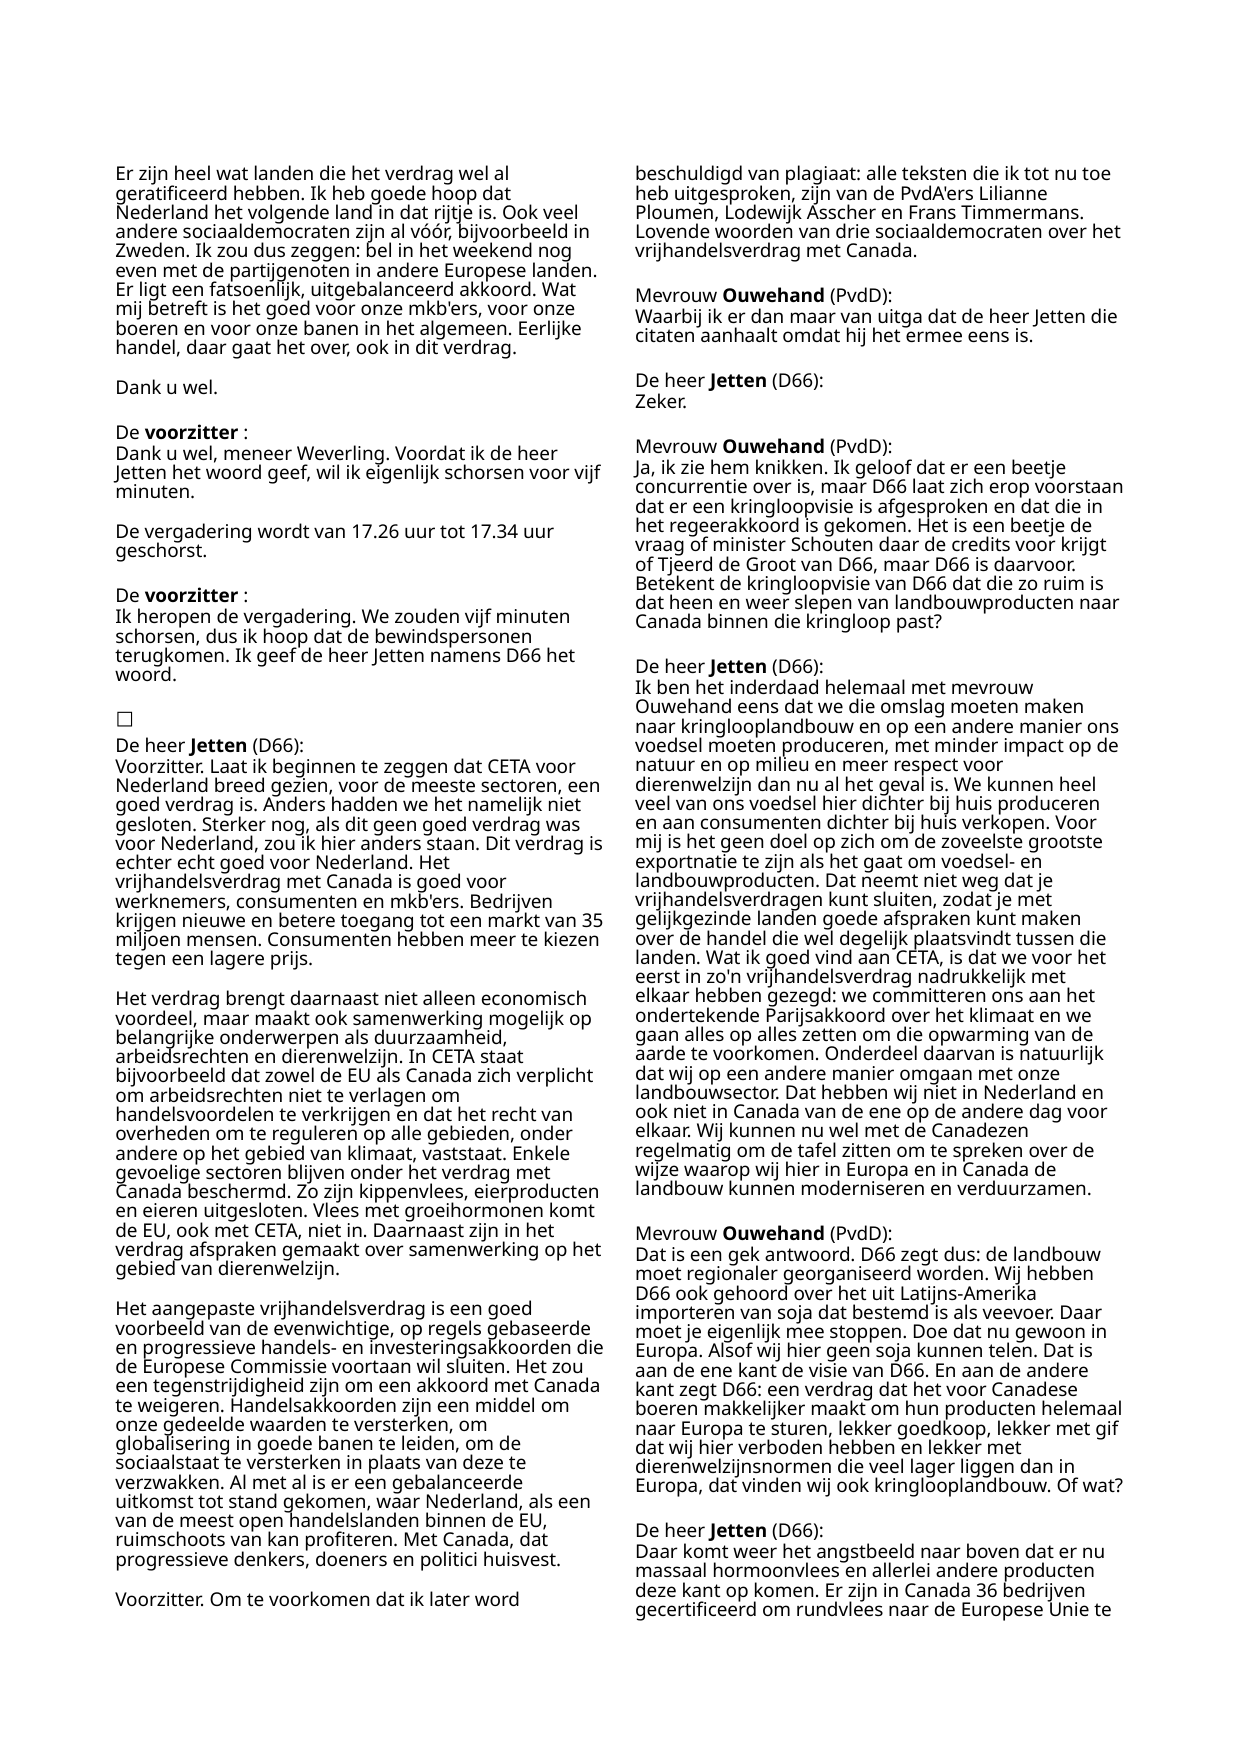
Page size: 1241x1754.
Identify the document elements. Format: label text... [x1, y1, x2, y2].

text Daar komt weer het angstbeeld naar boven dat er nu massaal hormoonvlees en allerlei andere producten deze kant op komen. Er zijn in Canada 36 bedrijven gecertificeerd om rundvlees naar de Europese Unie te [635, 1543, 1125, 1620]
text Dank u wel, meneer Weverling. Voordat ik de heer Jetten het woord geef, wil ik eigenlijk schorsen voor vijf minuten. [115, 444, 605, 502]
text De voorzitter : [115, 583, 605, 608]
text Dat is een gek antwoord. D66 zegt dus: de landbouw moet regionaler georganiseerd worden. Wij hebben D66 ook gehoord over het uit Latijns-Amerika importeren van soja dat bestemd is als veevoer. Daar moet je eigenlijk mee stoppen. Doe dat nu gewoon in Europa. Alsof wij hier geen soja kunnen telen. Dat is aan de ene kant de visie van D66. En aan de andere kant zegt D66: een verdrag dat het voor Canadese boeren makkelijker maakt om hun producten helemaal naar Europa te sturen, lekker goedkoop, lekker met gif dat wij hier verboden hebben en lekker met dierenwelzijnsnormen die veel lager liggen dan in Europa, dat vinden wij ook kringlooplandbouw. Of wat? [635, 1246, 1125, 1497]
text De heer Jetten (D66): [635, 653, 1125, 679]
text De heer Jetten (D66): [635, 368, 1125, 393]
text beschuldigd van plagiaat: alle teksten die ik tot nu toe heb uitgesproken, zijn van de PvdA'ers Lilianne Ploumen, Lodewijk Asscher en Frans Timmermans. Lovende woorden van drie sociaaldemocraten over het vrijhandelsverdrag met Canada. [635, 165, 1125, 262]
text De vergadering wordt van 17.26 uur tot 17.34 uur geschorst. [115, 523, 605, 562]
text Het aangepaste vrijhandelsverdrag is een goed voorbeeld van de evenwichtige, op regels gebaseerde en progressieve handels- en investeringsakkoorden die de Europese Commissie voortaan wil sluiten. Het zou een tegenstrijdigheid zijn om een akkoord met Canada te weigeren. Handelsakkoorden zijn een middel om onze gedeelde waarden te versterken, om globalisering in goede banen te leiden, om de sociaalstaat te versterken in plaats van deze te verzwakken. Al met al is er een gebalanceerde uitkomst tot stand gekomen, waar Nederland, als een van de meest open handelslanden binnen de EU, ruimschoots van kan profiteren. Met Canada, dat progressieve denkers, doeners en politici huisvest. [115, 1300, 605, 1570]
text Ja, ik zie hem knikken. Ik geloof dat er een beetje concurrentie over is, maar D66 laat zich erop voorstaan dat er een kringloopvisie is afgesproken en dat die in het regeerakkoord is gekomen. Het is een beetje de vraag of minister Schouten daar de credits voor krijgt of Tjeerd de Groot van D66, maar D66 is daarvoor. Betekent de kringloopvisie van D66 dat die zo ruim is dat heen en weer slepen van landbouwproducten naar Canada binnen die kringloop past? [635, 459, 1125, 633]
text Mevrouw Ouwehand (PvdD): [635, 282, 1125, 308]
text Ik heropen de vergadering. We zouden vijf minuten schorsen, dus ik hoop dat de bewindspersonen terugkomen. Ik geef de heer Jetten namens D66 het woord. [115, 608, 605, 685]
text Waarbij ik er dan maar van uitga dat de heer Jetten die citaten aanhaalt omdat hij het ermee eens is. [635, 308, 1125, 347]
text ⬜ [115, 706, 605, 732]
text Zeker. [635, 393, 1125, 413]
text Er zijn heel wat landen die het verdrag wel al geratificeerd hebben. Ik heb goede hoop dat Nederland het volgende land in dat rijtje is. Ook veel andere sociaaldemocraten zijn al vóór, bijvoorbeeld in Zweden. Ik zou dus zeggen: bel in het weekend nog even met de partijgenoten in andere Europese landen. Er ligt een fatsoenlijk, uitgebalanceerd akkoord. Wat mij betreft is het goed voor onze mkb'ers, voor onze boeren en voor onze banen in het algemeen. Eerlijke handel, daar gaat het over, ook in dit verdrag. [115, 165, 605, 358]
text Mevrouw Ouwehand (PvdD): [635, 433, 1125, 459]
text Mevrouw Ouwehand (PvdD): [635, 1220, 1125, 1246]
text Ik ben het inderdaad helemaal met mevrouw Ouwehand eens dat we die omslag moeten maken naar kringlooplandbouw en op een andere manier ons voedsel moeten produceren, met minder impact op de natuur en op milieu en meer respect voor dierenwelzijn dan nu al het geval is. We kunnen heel veel van ons voedsel hier dichter bij huis produceren en aan consumenten dichter bij huis verkopen. Voor mij is het geen doel op zich om de zoveelste grootste exportnatie te zijn als het gaat om voedsel- en landbouwproducten. Dat neemt niet weg dat je vrijhandelsverdragen kunt sluiten, zodat je met gelijkgezinde landen goede afspraken kunt maken over de handel die wel degelijk plaatsvindt tussen die landen. Wat ik goed vind aan CETA, is dat we voor het eerst in zo'n vrijhandelsverdrag nadrukkelijk met elkaar hebben gezegd: we committeren ons aan het ondertekende Parijsakkoord over het klimaat en we gaan alles op alles zetten om die opwarming van de aarde te voorkomen. Onderdeel daarvan is natuurlijk dat wij op een andere manier omgaan met onze landbouwsector. Dat hebben wij niet in Nederland en ook niet in Canada van de ene op de andere dag voor elkaar. Wij kunnen nu wel met de Canadezen regelmatig om de tafel zitten om te spreken over de wijze waarop wij hier in Europa en in Canada de landbouw kunnen moderniseren en verduurzamen. [635, 679, 1125, 1199]
text Dank u wel. [115, 379, 605, 398]
text De heer Jetten (D66): [115, 732, 605, 758]
text De heer Jetten (D66): [635, 1517, 1125, 1543]
text Voorzitter. Laat ik beginnen te zeggen dat CETA voor Nederland breed gezien, voor de meeste sectoren, een goed verdrag is. Anders hadden we het namelijk niet gesloten. Sterker nog, als dit geen goed verdrag was voor Nederland, zou ik hier anders staan. Dit verdrag is echter echt goed voor Nederland. Het vrijhandelsverdrag met Canada is goed voor werknemers, consumenten en mkb'ers. Bedrijven krijgen nieuwe en betere toegang tot een markt van 35 miljoen mensen. Consumenten hebben meer te kiezen tegen een lagere prijs. [115, 758, 605, 970]
text De voorzitter : [115, 419, 605, 444]
text Het verdrag brengt daarnaast niet alleen economisch voordeel, maar maakt ook samenwerking mogelijk op belangrijke onderwerpen als duurzaamheid, arbeidsrechten en dierenwelzijn. In CETA staat bijvoorbeeld dat zowel de EU als Canada zich verplicht om arbeidsrechten niet te verlagen om handelsvoordelen te verkrijgen en dat het recht van overheden om te reguleren op alle gebieden, onder andere op het gebied van klimaat, vaststaat. Enkele gevoelige sectoren blijven onder het verdrag met Canada beschermd. Zo zijn kippenvlees, eierproducten en eieren uitgesloten. Vlees met groeihormonen komt de EU, ook met CETA, niet in. Daarnaast zijn in het verdrag afspraken gemaakt over samenwerking op het gebied van dierenwelzijn. [115, 990, 605, 1279]
text Voorzitter. Om te voorkomen dat ik later word [115, 1591, 605, 1610]
